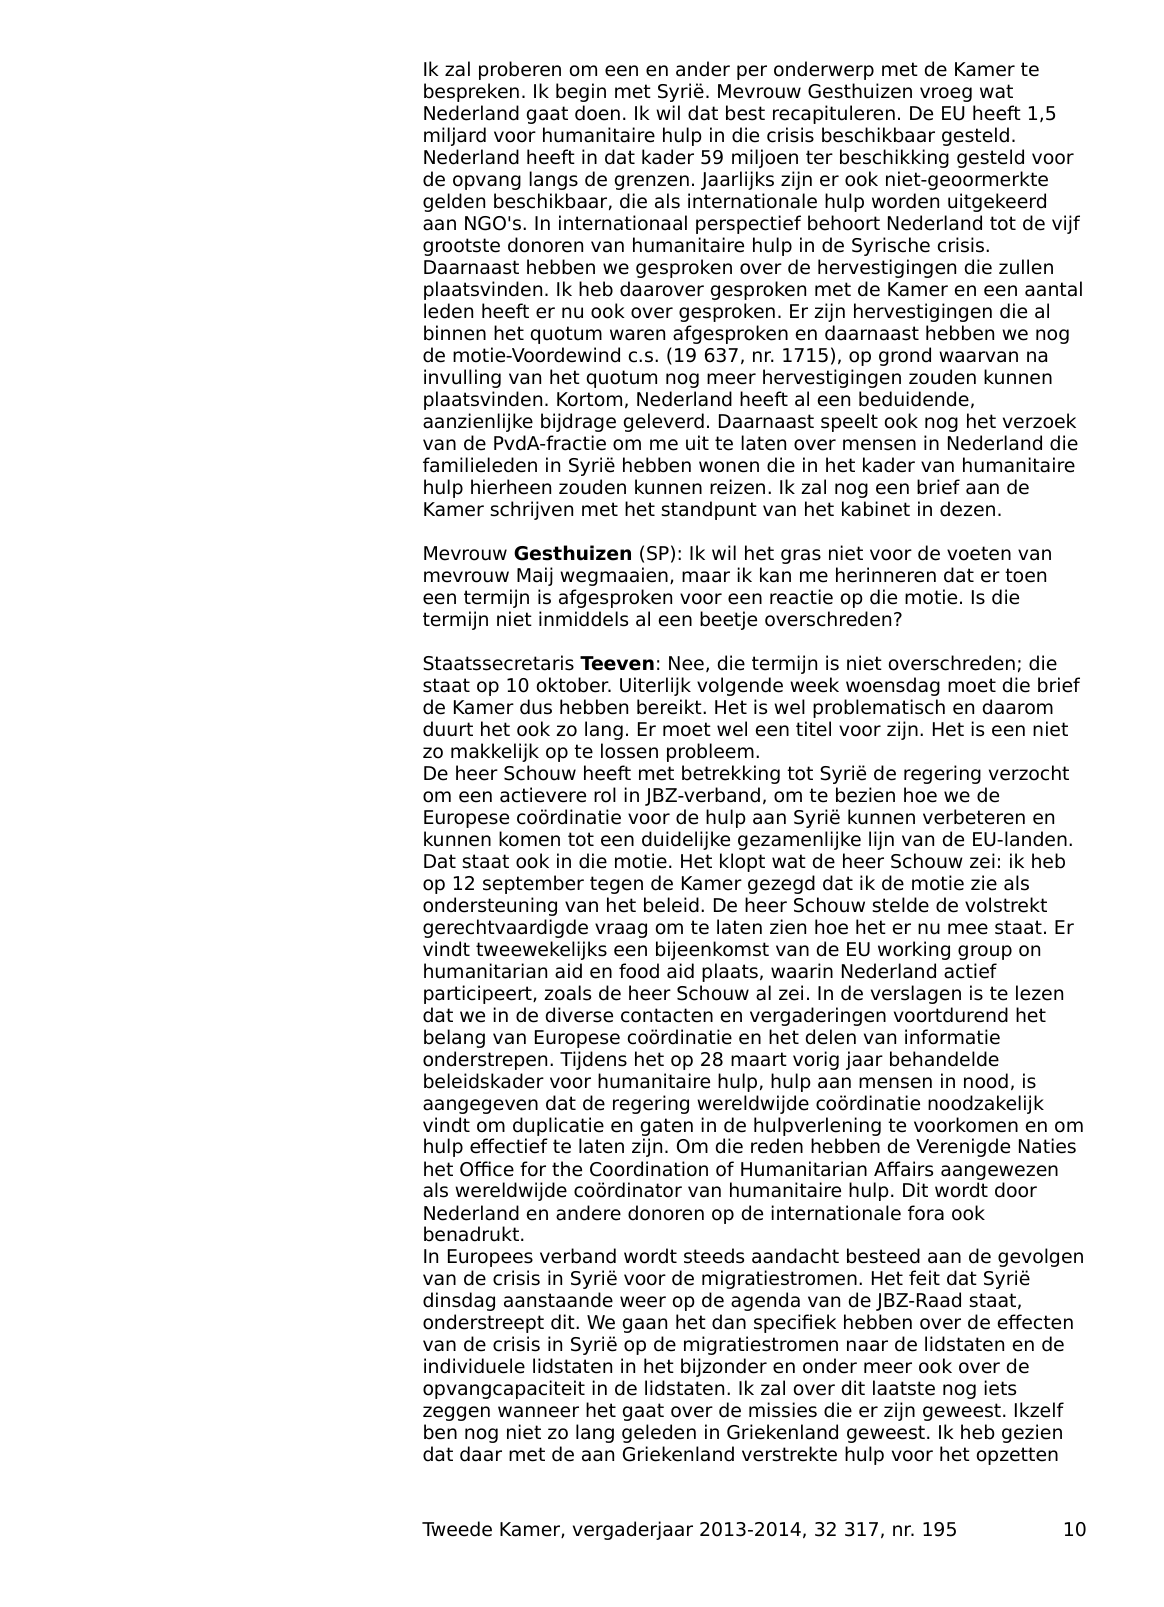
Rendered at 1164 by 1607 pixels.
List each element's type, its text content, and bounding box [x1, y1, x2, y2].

text De heer Schouw heeft met betrekking tot Syrië de regering verzocht om een actievere rol in JBZ-verband, om te bezien hoe we de Europese coördinatie voor de hulp aan Syrië kunnen verbeteren en kunnen komen tot een duidelijke gezamenlijke lijn van de EU-landen. Dat staat ook in die motie. Het klopt wat de heer Schouw zei: ik heb op 12 september tegen de Kamer gezegd dat ik de motie zie als ondersteuning van het beleid. De heer Schouw stelde de volstrekt gerechtvaardigde vraag om te laten zien hoe het er nu mee staat. Er vindt tweewekelijks een bijeenkomst van de EU working group on humanitarian aid en food aid plaats, waarin Nederland actief participeert, zoals de heer Schouw al zei. In de verslagen is te lezen dat we in de diverse contacten en vergaderingen voortdurend het belang van Europese coördinatie en het delen van informatie onderstrepen. Tijdens het op 28 maart vorig jaar behandelde beleidskader voor humanitaire hulp, hulp aan mensen in nood, is aangegeven dat de regering wereldwijde coördinatie noodzakelijk vindt om duplicatie en gaten in de hulpverlening te voorkomen en om hulp effectief te laten zijn. Om die reden hebben de Verenigde Naties het Office for the Coordination of Humanitarian Affairs aangewezen als wereldwijde coördinator van humanitaire hulp. Dit wordt door Nederland en andere donoren op de internationale fora ook benadrukt. [422, 763, 1087, 1246]
text In Europees verband wordt steeds aandacht besteed aan de gevolgen van de crisis in Syrië voor de migratiestromen. Het feit dat Syrië dinsdag aanstaande weer op de agenda van de JBZ-Raad staat, onderstreept dit. We gaan het dan specifiek hebben over de effecten van de crisis in Syrië op de migratiestromen naar de lidstaten en de individuele lidstaten in het bijzonder en onder meer ook over de opvangcapaciteit in de lidstaten. Ik zal over dit laatste nog iets zeggen wanneer het gaat over de missies die er zijn geweest. Ikzelf ben nog niet zo lang geleden in Griekenland geweest. Ik heb gezien dat daar met de aan Griekenland verstrekte hulp voor het opzetten [422, 1246, 1087, 1466]
text Ik zal proberen om een en ander per onderwerp met de Kamer te bespreken. Ik begin met Syrië. Mevrouw Gesthuizen vroeg wat Nederland gaat doen. Ik wil dat best recapituleren. De EU heeft 1,5 miljard voor humanitaire hulp in die crisis beschikbaar gesteld. Nederland heeft in dat kader 59 miljoen ter beschikking gesteld voor de opvang langs de grenzen. Jaarlijks zijn er ook niet-geoormerkte gelden beschikbaar, die als internationale hulp worden uitgekeerd aan NGO's. In internationaal perspectief behoort Nederland tot de vijf grootste donoren van humanitaire hulp in de Syrische crisis. Daarnaast hebben we gesproken over de hervestigingen die zullen plaatsvinden. Ik heb daarover gesproken met de Kamer en een aantal leden heeft er nu ook over gesproken. Er zijn hervestigingen die al binnen het quotum waren afgesproken en daarnaast hebben we nog de motie-Voordewind c.s. (19 637, nr. 1715), op grond waarvan na invulling van het quotum nog meer hervestigingen zouden kunnen plaatsvinden. Kortom, Nederland heeft al een beduidende, aanzienlijke bijdrage geleverd. Daarnaast speelt ook nog het verzoek van de PvdA-fractie om me uit te laten over mensen in Nederland die familieleden in Syrië hebben wonen die in het kader van humanitaire hulp hierheen zouden kunnen reizen. Ik zal nog een brief aan de Kamer schrijven met het standpunt van het kabinet in dezen. [422, 59, 1087, 521]
text Mevrouw Gesthuizen (SP): Ik wil het gras niet voor de voeten van mevrouw Maij wegmaaien, maar ik kan me herinneren dat er toen een termijn is afgesproken voor een reactie op die motie. Is die termijn niet inmiddels al een beetje overschreden? [422, 543, 1087, 631]
text Staatssecretaris Teeven: Nee, die termijn is niet overschreden; die staat op 10 oktober. Uiterlijk volgende week woensdag moet die brief de Kamer dus hebben bereikt. Het is wel problematisch en daarom duurt het ook zo lang. Er moet wel een titel voor zijn. Het is een niet zo makkelijk op te lossen probleem. [422, 653, 1087, 763]
